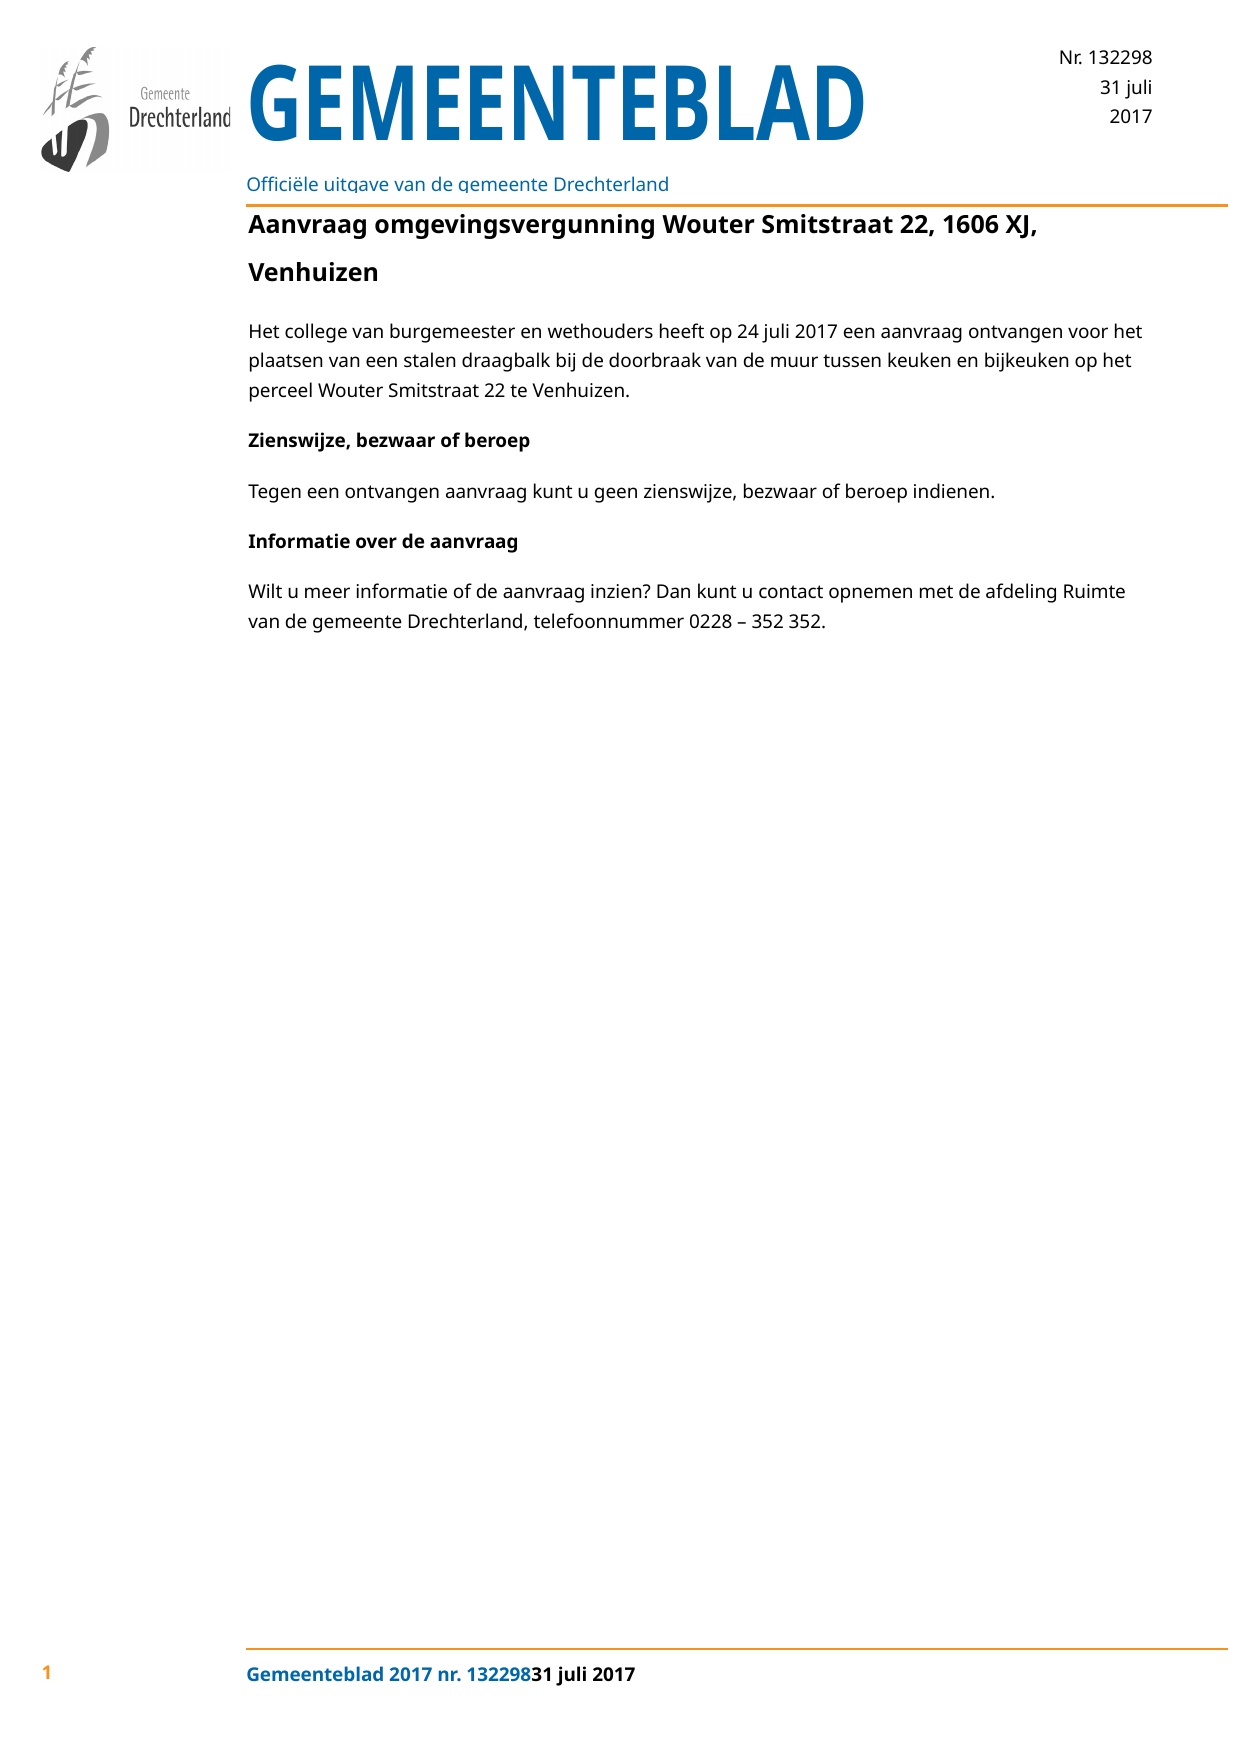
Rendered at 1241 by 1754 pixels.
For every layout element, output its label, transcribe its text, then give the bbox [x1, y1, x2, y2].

text Wilt u meer informatie of de aanvraag inzien? Dan kunt u contact opnemen met de afdeling Ruimte van de gemeente Drechterland, telefoonnummer 0228 – 352 352. [248, 579, 1152, 634]
text Het college van burgemeester en wethouders heeft op 24 juli 2017 een aanvraag ontvangen voor het plaatsen van een stalen draagbalk bij de doorbraak van de muur tussen keuken en bijkeuken op het perceel Wouter Smitstraat 22 te Venhuizen. [248, 318, 1152, 403]
text Aanvraag omgevingsvergunning Wouter Smitstraat 22, 1606 XJ, Venhuizen [248, 207, 1152, 288]
picture [41, 47, 231, 172]
text Zienswijze, bezwaar of beroep [248, 427, 1152, 453]
text Tegen een ontvangen aanvraag kunt u geen zienswijze, bezwaar of beroep indienen. [248, 478, 1152, 504]
text Informatie over de aanvraag [248, 528, 1152, 554]
